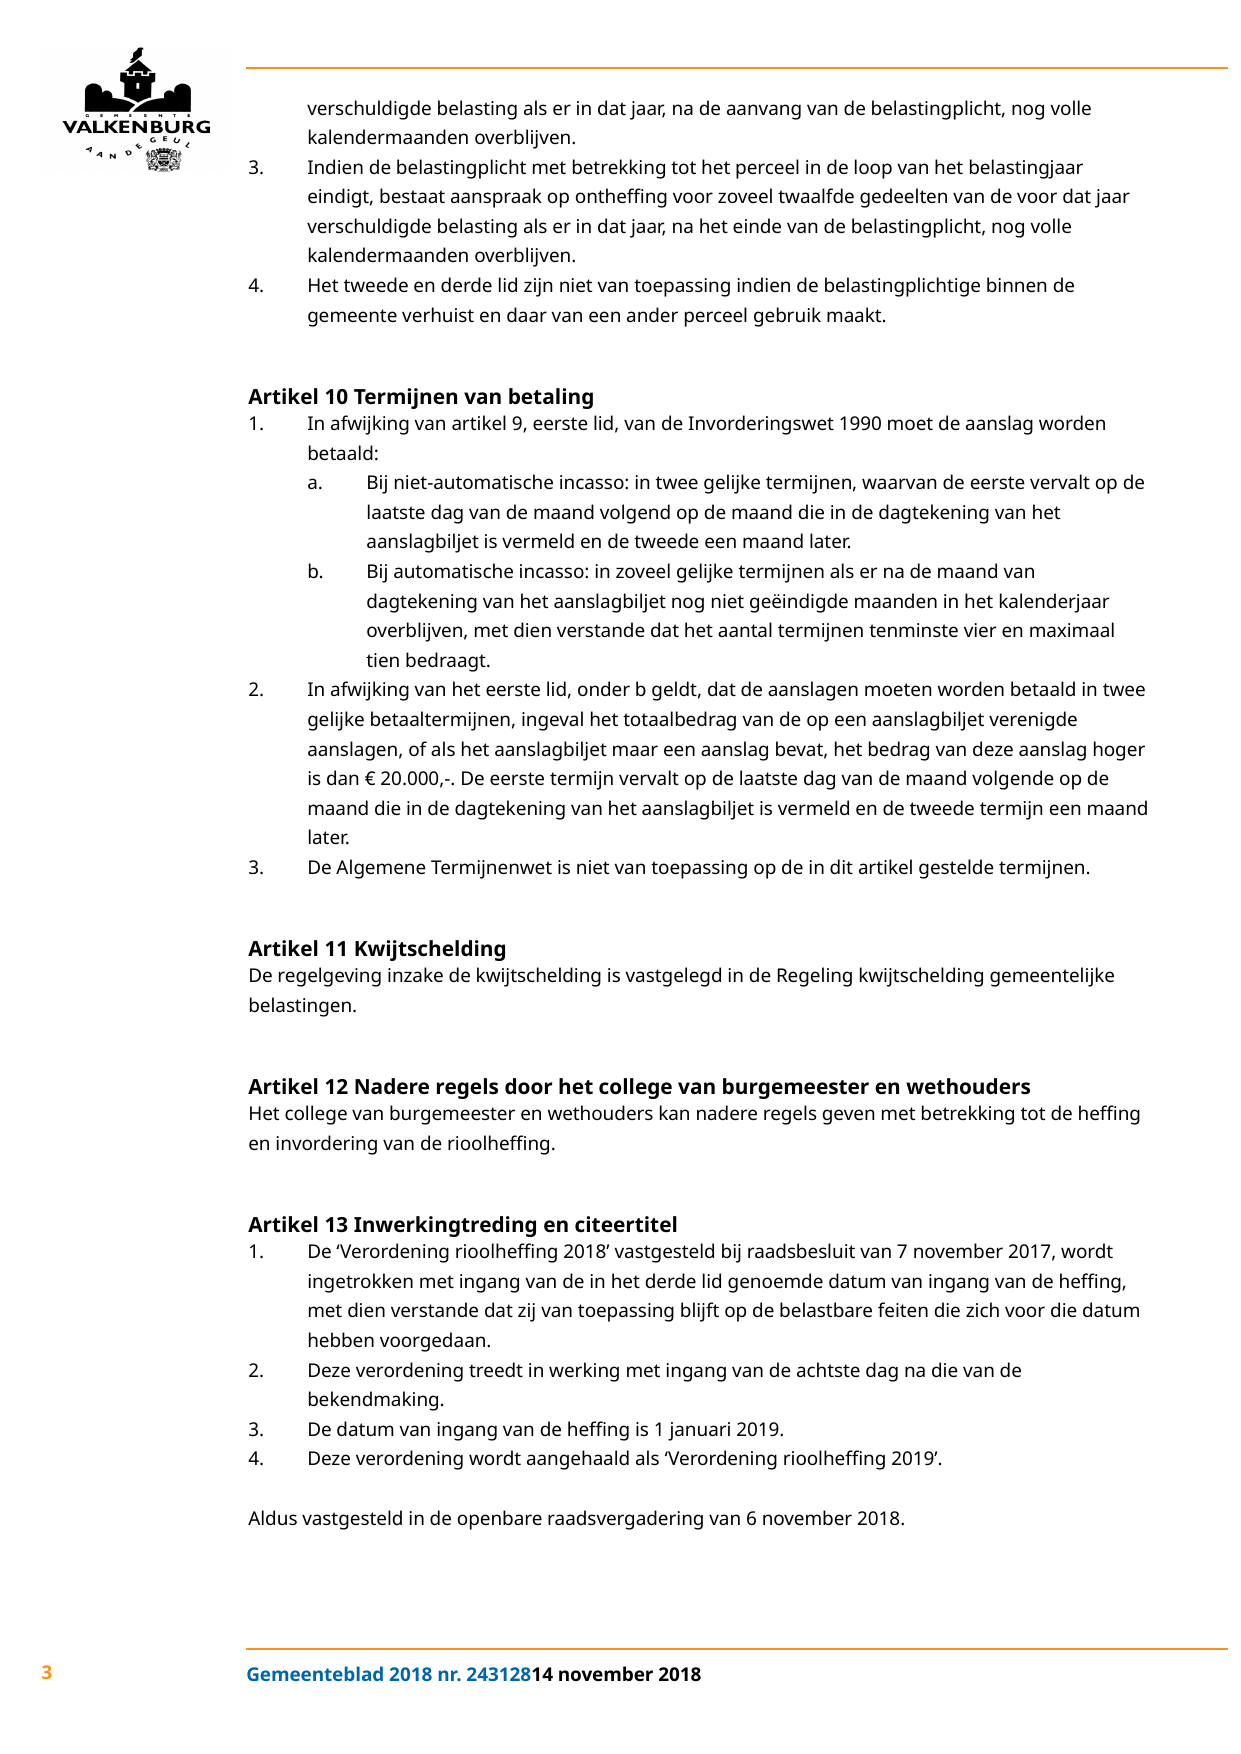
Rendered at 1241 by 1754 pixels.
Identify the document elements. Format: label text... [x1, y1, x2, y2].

list Deze verordening treedt in werking met ingang van de achtste dag na die van de bekendmaking. [248, 1357, 1152, 1412]
list De ‘Verordening rioolheffing 2018’ vastgesteld bij raadsbesluit van 7 november 2017, wordt ingetrokken met ingang van de in het derde lid genoemde datum van ingang van de heffing, met dien verstande dat zij van toepassing blijft op de belastbare feiten die zich voor die datum hebben voorgedaan. [248, 1238, 1152, 1353]
list In afwijking van het eerste lid, onder b geldt, dat de aanslagen moeten worden betaald in twee gelijke betaaltermijnen, ingeval het totaalbedrag van de op een aanslagbiljet verenigde aanslagen, of als het aanslagbiljet maar een aanslag bevat, het bedrag van deze aanslag hoger is dan € 20.000,-. De eerste termijn vervalt op de laatste dag van de maand volgende op de maand die in de dagtekening van het aanslagbiljet is vermeld en de tweede termijn een maand later. [248, 677, 1152, 850]
text Het college van burgemeester en wethouders kan nadere regels geven met betrekking tot de heffing en invordering van de rioolheffing. [248, 1101, 1152, 1156]
text Artikel 13 Inwerkingtreding en citeertitel [248, 1210, 1152, 1238]
text De regelgeving inzake de kwijtschelding is vastgelegd in de Regeling kwijtschelding gemeentelijke belastingen. [248, 962, 1152, 1018]
text Artikel 11 Kwijtschelding [248, 934, 1152, 962]
text Artikel 10 Termijnen van betaling [248, 382, 1152, 410]
list Het tweede en derde lid zijn niet van toepassing indien de belastingplichtige binnen de gemeente verhuist en daar van een ander perceel gebruik maakt. [248, 272, 1152, 328]
list Indien de belastingplicht met betrekking tot het perceel in de loop van het belastingjaar eindigt, bestaat aanspraak op ontheffing voor zoveel twaalfde gedeelten van de voor dat jaar verschuldigde belasting als er in dat jaar, na het einde van de belastingplicht, nog volle kalendermaanden overblijven. [248, 154, 1152, 268]
list De datum van ingang van de heffing is 1 januari 2019. [248, 1416, 1152, 1442]
list Deze verordening wordt aangehaald als ‘Verordening rioolheffing 2019’. [248, 1446, 1152, 1471]
list Bij niet-automatische incasso: in twee gelijke termijnen, waarvan de eerste vervalt op de laatste dag van de maand volgend op de maand die in de dagtekening van het aanslagbiljet is vermeld en de tweede een maand later. [307, 469, 1152, 554]
text Aldus vastgesteld in de openbare raadsvergadering van 6 november 2018. [248, 1505, 1152, 1531]
list verschuldigde belasting als er in dat jaar, na de aanvang van de belastingplicht, nog volle kalendermaanden overblijven. [248, 95, 1152, 150]
list In afwijking van artikel 9, eerste lid, van de Invorderingswet 1990 moet de aanslag worden betaald: [248, 410, 1152, 466]
list De Algemene Termijnenwet is niet van toepassing op de in dit artikel gestelde termijnen. [248, 854, 1152, 880]
picture [41, 47, 231, 172]
text Artikel 12 Nadere regels door het college van burgemeester en wethouders [248, 1072, 1152, 1101]
list Bij automatische incasso: in zoveel gelijke termijnen als er na de maand van dagtekening van het aanslagbiljet nog niet geëindigde maanden in het kalenderjaar overblijven, met dien verstande dat het aantal termijnen tenminste vier en maximaal tien bedraagt. [307, 558, 1152, 673]
